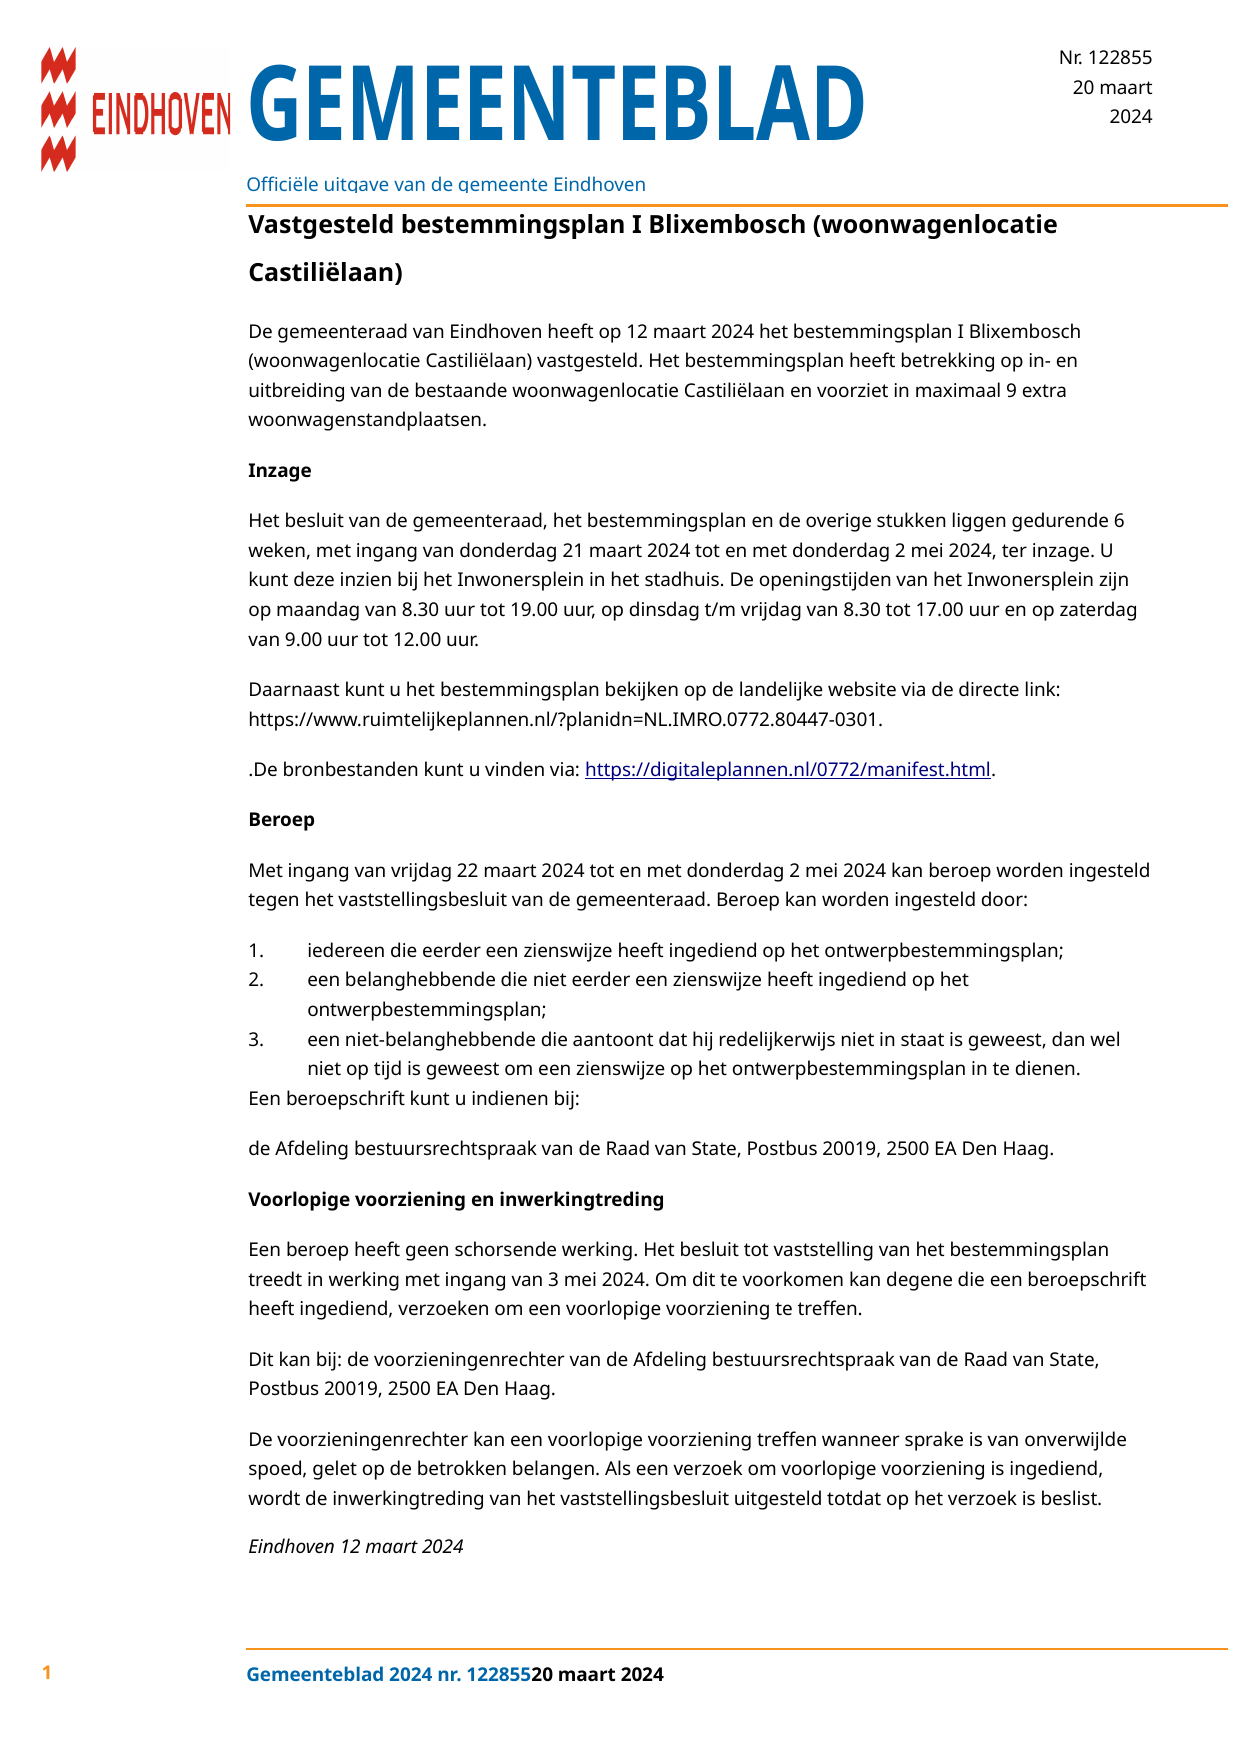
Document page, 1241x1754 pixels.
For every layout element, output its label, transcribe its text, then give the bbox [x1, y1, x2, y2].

text .De bronbestanden kunt u vinden via: https://digitaleplannen.nl/0772/manifest.html. [248, 756, 1152, 782]
list iedereen die eerder een zienswijze heeft ingediend op het ontwerpbestemmingsplan; [248, 937, 1152, 963]
list een niet-belanghebbende die aantoont dat hij redelijkerwijs niet in staat is geweest, dan wel niet op tijd is geweest om een zienswijze op het ontwerpbestemmingsplan in te dienen. [248, 1026, 1152, 1081]
text Inzage [248, 457, 1152, 483]
text Vastgesteld bestemmingsplan I Blixembosch (woonwagenlocatie Castiliëlaan) [248, 207, 1152, 288]
text Dit kan bij: de voorzieningenrechter van de Afdeling bestuursrechtspraak van de Raad van State, Postbus 20019, 2500 EA Den Haag. [248, 1346, 1152, 1401]
text De gemeenteraad van Eindhoven heeft op 12 maart 2024 het bestemmingsplan I Blixembosch (woonwagenlocatie Castiliëlaan) vastgesteld. Het bestemmingsplan heeft betrekking op in- en uitbreiding van de bestaande woonwagenlocatie Castiliëlaan en voorziet in maximaal 9 extra woonwagenstandplaatsen. [248, 318, 1152, 432]
text Met ingang van vrijdag 22 maart 2024 tot en met donderdag 2 mei 2024 kan beroep worden ingesteld tegen het vaststellingsbesluit van de gemeenteraad. Beroep kan worden ingesteld door: [248, 857, 1152, 912]
text Het besluit van de gemeenteraad, het bestemmingsplan en de overige stukken liggen gedurende 6 weken, met ingang van donderdag 21 maart 2024 tot en met donderdag 2 mei 2024, ter inzage. U kunt deze inzien bij het Inwonersplein in het stadhuis. De openingstijden van het Inwonersplein zijn op maandag van 8.30 uur tot 19.00 uur, op dinsdag t/m vrijdag van 8.30 tot 17.00 uur en op zaterdag van 9.00 uur tot 12.00 uur. [248, 507, 1152, 652]
picture [41, 47, 231, 172]
text Daarnaast kunt u het bestemmingsplan bekijken op de landelijke website via de directe link: https://www.ruimtelijkeplannen.nl/?planidn=NL.IMRO.0772.80447-0301. [248, 676, 1152, 732]
text Voorlopige voorziening en inwerkingtreding [248, 1186, 1152, 1212]
text Beroep [248, 807, 1152, 832]
list een belanghebbende die niet eerder een zienswijze heeft ingediend op het ontwerpbestemmingsplan; [248, 967, 1152, 1022]
text De voorzieningenrechter kan een voorlopige voorziening treffen wanneer sprake is van onverwijlde spoed, gelet op de betrokken belangen. Als een verzoek om voorlopige voorziening is ingediend, wordt de inwerkingtreding van het vaststellingsbesluit uitgesteld totdat op het verzoek is beslist. [248, 1426, 1152, 1511]
text Een beroep heeft geen schorsende werking. Het besluit tot vaststelling van het bestemmingsplan treedt in werking met ingang van 3 mei 2024. Om dit te voorkomen kan degene die een beroepschrift heeft ingediend, verzoeken om een voorlopige voorziening te treffen. [248, 1236, 1152, 1321]
text Een beroepschrift kunt u indienen bij: [248, 1085, 1152, 1111]
text de Afdeling bestuursrechtspraak van de Raad van State, Postbus 20019, 2500 EA Den Haag. [248, 1135, 1152, 1161]
text Eindhoven 12 maart 2024 [248, 1533, 1152, 1558]
